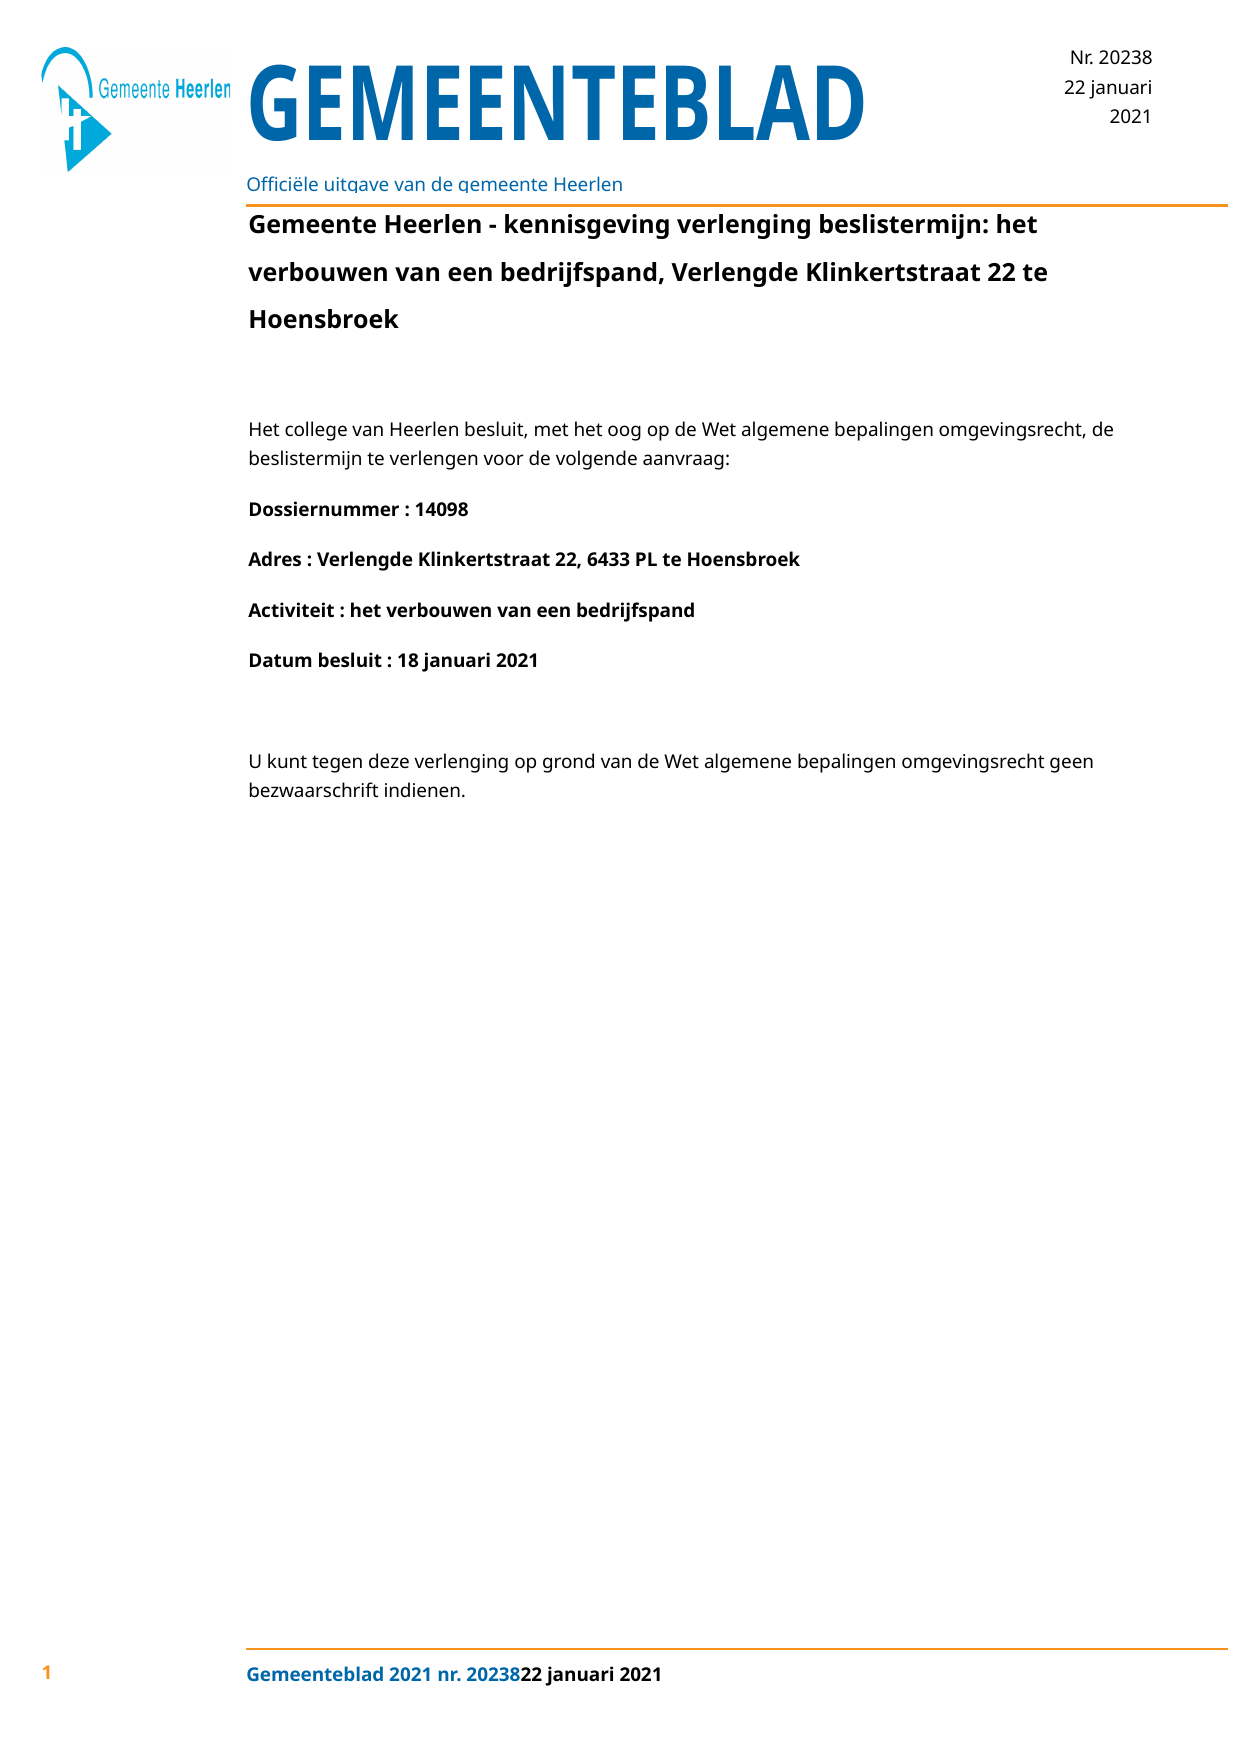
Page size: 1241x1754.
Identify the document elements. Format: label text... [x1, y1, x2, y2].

picture [41, 47, 59, 70]
text U kunt tegen deze verlenging op grond van de Wet algemene bepalingen omgevingsrecht geen bezwaarschrift indienen. [248, 748, 1152, 803]
text Het college van Heerlen besluit, met het oog op de Wet algemene bepalingen omgevingsrecht, de beslistermijn te verlengen voor de volgende aanvraag: [248, 416, 1152, 471]
text Datum besluit : 18 januari 2021 [248, 647, 1152, 673]
text Activiteit : het verbouwen van een bedrijfspand [248, 597, 1152, 622]
text Dossiernummer : 14098 [248, 496, 1152, 522]
text Gemeente Heerlen - kennisgeving verlenging beslistermijn: het verbouwen van een bedrijfspand, Verlengde Klinkertstraat 22 te Hoensbroek [248, 207, 1152, 336]
picture [41, 47, 231, 172]
text Adres : Verlengde Klinkertstraat 22, 6433 PL te Hoensbroek [248, 546, 1152, 572]
